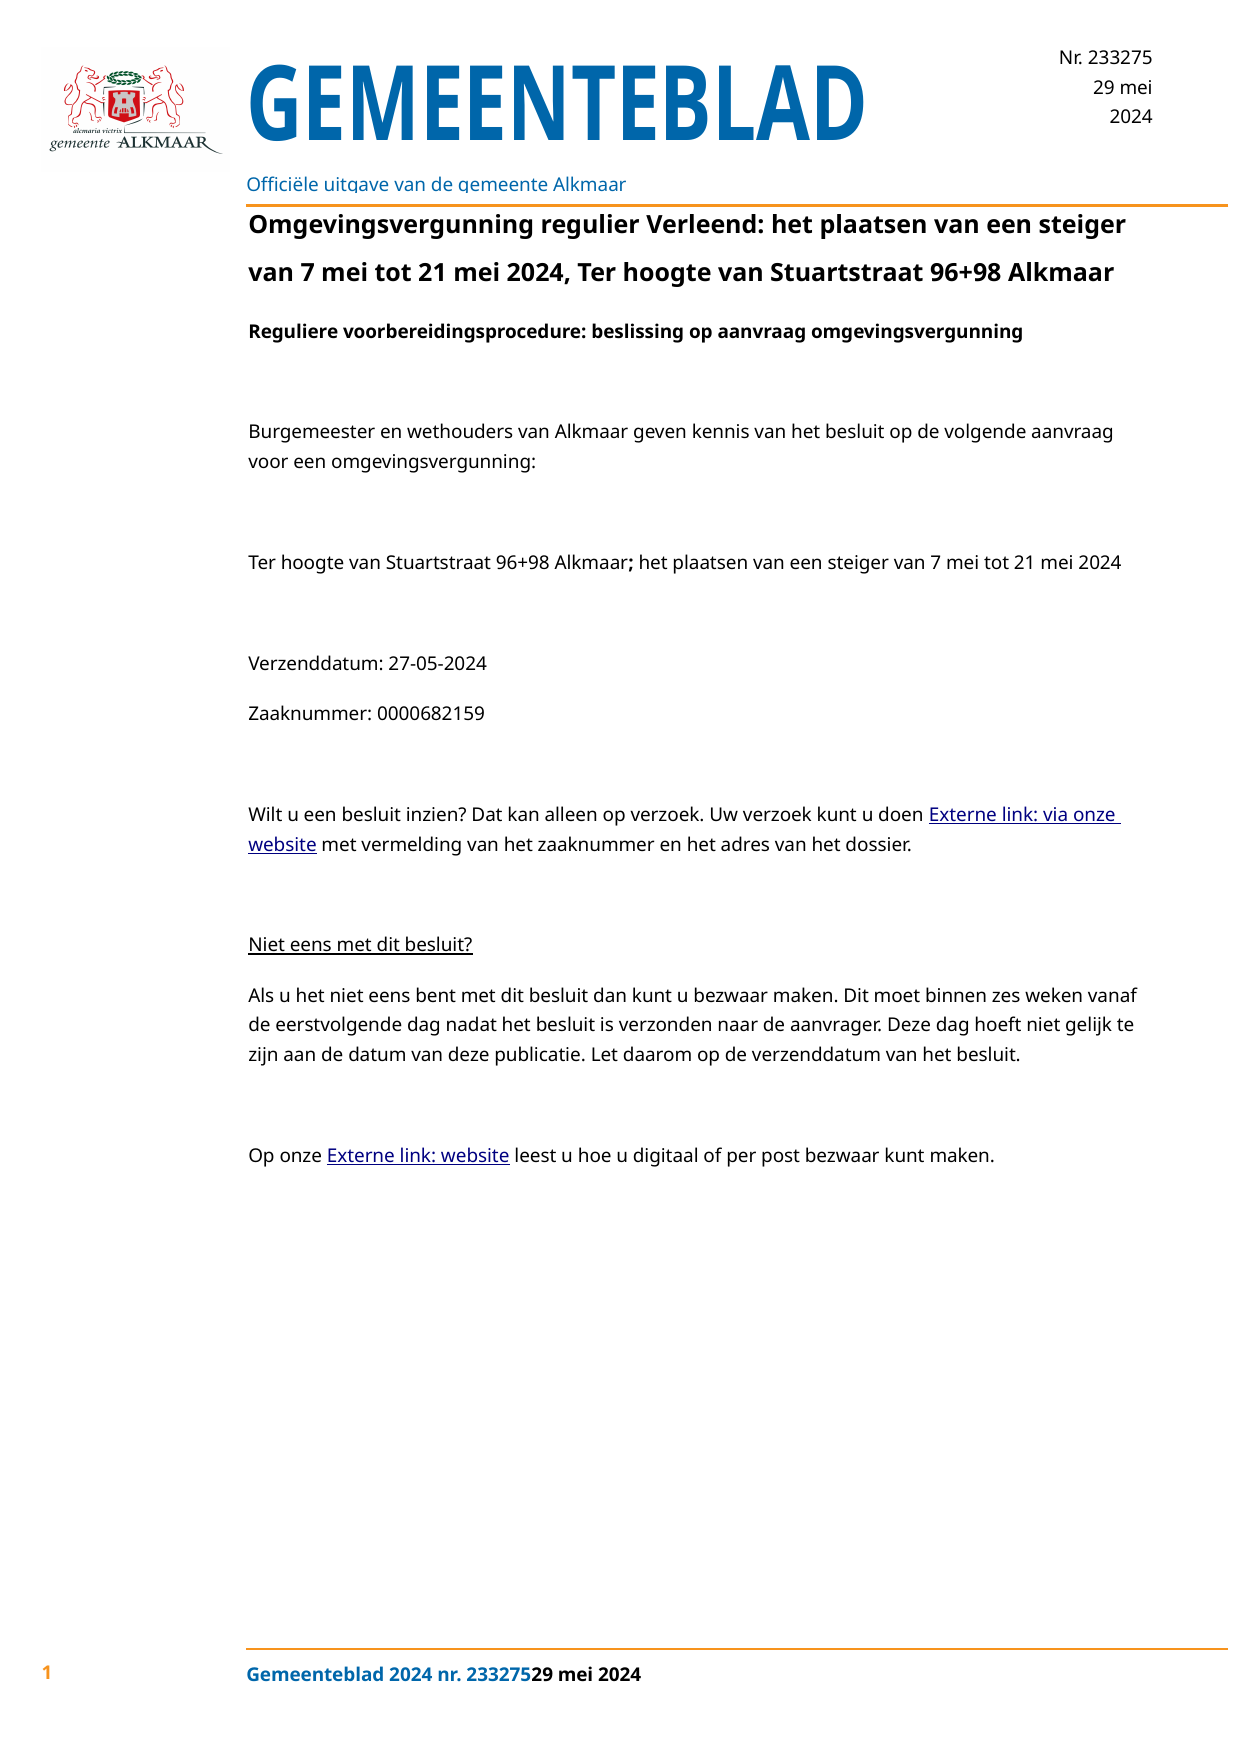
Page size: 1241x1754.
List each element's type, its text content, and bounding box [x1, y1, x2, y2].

text Omgevingsvergunning regulier Verleend: het plaatsen van een steiger van 7 mei tot 21 mei 2024, Ter hoogte van Stuartstraat 96+98 Alkmaar [248, 207, 1152, 288]
text Als u het niet eens bent met dit besluit dan kunt u bezwaar maken. Dit moet binnen zes weken vanaf de eerstvolgende dag nadat het besluit is verzonden naar de aanvrager. Deze dag hoeft niet gelijk te zijn aan de datum van deze publicatie. Let daarom op de verzenddatum van het besluit. [248, 982, 1152, 1067]
text Niet eens met dit besluit? [248, 932, 1152, 957]
text Wilt u een besluit inzien? Dat kan alleen op verzoek. Uw verzoek kunt u doen Externe link: via onze website met vermelding van het zaaknummer en het adres van het dossier. [248, 801, 1152, 857]
text Burgemeester en wethouders van Alkmaar geven kennis van het besluit op de volgende aanvraag voor een omgevingsvergunning: [248, 419, 1152, 474]
text Verzenddatum: 27-05-2024 [248, 650, 1152, 676]
text Op onze Externe link: website leest u hoe u digitaal of per post bezwaar kunt maken. [248, 1142, 1152, 1168]
text Ter hoogte van Stuartstraat 96+98 Alkmaar; het plaatsen van een steiger van 7 mei tot 21 mei 2024 [248, 549, 1152, 575]
text Reguliere voorbereidingsprocedure: beslissing op aanvraag omgevingsvergunning [248, 318, 1152, 344]
text Zaaknummer: 0000682159 [248, 700, 1152, 726]
picture [41, 47, 231, 172]
